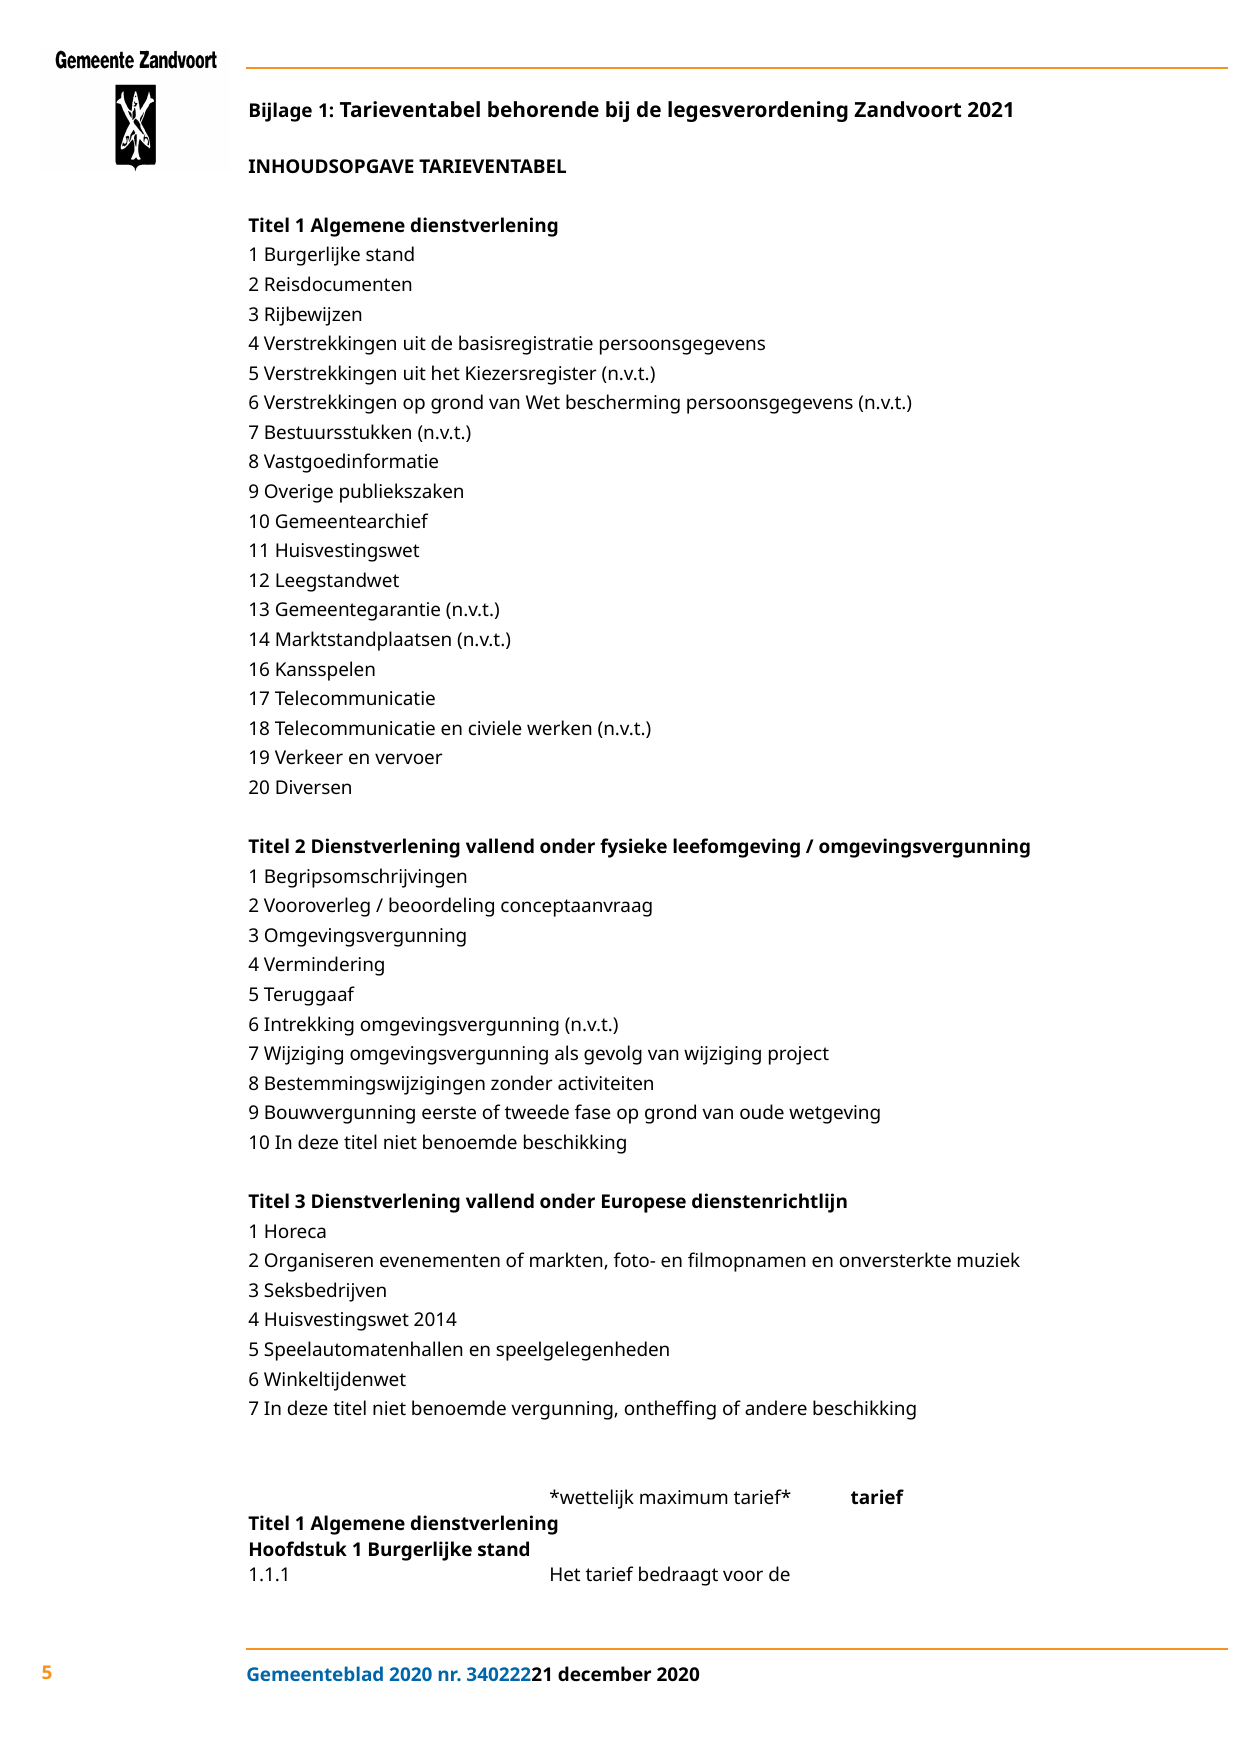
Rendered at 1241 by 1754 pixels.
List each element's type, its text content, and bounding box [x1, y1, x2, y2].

text 4 Vermindering [248, 952, 1152, 977]
text 3 Seksbedrijven [248, 1277, 1152, 1303]
text 2 Reisdocumenten [248, 271, 1152, 297]
table_header tarief [850, 1484, 1152, 1510]
text Titel 3 Dienstverlening vallend onder Europese dienstenrichtlijn [248, 1188, 1152, 1214]
table_cell [850, 1536, 1152, 1561]
text 16 Kansspelen [248, 656, 1152, 682]
text 6 Verstrekkingen op grond van Wet bescherming persoonsgegevens (n.v.t.) [248, 389, 1152, 415]
text 3 Rijbewijzen [248, 301, 1152, 327]
text 12 Leegstandwet [248, 567, 1152, 593]
table_cell Het tarief bedraagt voor de [549, 1561, 850, 1587]
text Titel 2 Dienstverlening vallend onder fysieke leefomgeving / omgevingsvergunning [248, 833, 1152, 859]
table_cell Hoofdstuk 1 Burgerlijke stand [248, 1536, 850, 1561]
text 6 Intrekking omgevingsvergunning (n.v.t.) [248, 1011, 1152, 1037]
text 5 Speelautomatenhallen en speelgelegenheden [248, 1336, 1152, 1362]
text 7 Wijziging omgevingsvergunning als gevolg van wijziging project [248, 1040, 1152, 1066]
text 7 Bestuursstukken (n.v.t.) [248, 419, 1152, 445]
text INHOUDSOPGAVE TARIEVENTABEL [248, 153, 1152, 179]
text 17 Telecommunicatie [248, 685, 1152, 711]
text 5 Verstrekkingen uit het Kiezersregister (n.v.t.) [248, 360, 1152, 386]
table_header *wettelijk maximum tarief* [549, 1484, 850, 1510]
text 3 Omgevingsvergunning [248, 922, 1152, 948]
table_cell 1.1.1 [248, 1561, 549, 1587]
text 4 Verstrekkingen uit de basisregistratie persoonsgegevens [248, 330, 1152, 356]
text 18 Telecommunicatie en civiele werken (n.v.t.) [248, 715, 1152, 741]
text 8 Vastgoedinformatie [248, 449, 1152, 474]
text 8 Bestemmingswijzigingen zonder activiteiten [248, 1070, 1152, 1096]
text 9 Overige publiekszaken [248, 478, 1152, 504]
text 11 Huisvestingswet [248, 537, 1152, 563]
text 20 Diversen [248, 774, 1152, 800]
text Titel 1 Algemene dienstverlening [248, 212, 1152, 238]
table_header [248, 1484, 549, 1510]
table_cell [850, 1561, 1152, 1587]
text 2 Vooroverleg / beoordeling conceptaanvraag [248, 892, 1152, 918]
text 9 Bouwvergunning eerste of tweede fase op grond van oude wetgeving [248, 1099, 1152, 1125]
text 1 Horeca [248, 1218, 1152, 1244]
text Bijlage 1: Tarieventabel behorende bij de legesverordening Zandvoort 2021 [248, 95, 1152, 123]
text 13 Gemeentegarantie (n.v.t.) [248, 597, 1152, 622]
text 10 In deze titel niet benoemde beschikking [248, 1129, 1152, 1155]
picture [41, 47, 231, 172]
text 5 Teruggaaf [248, 981, 1152, 1007]
text 2 Organiseren evenementen of markten, foto- en filmopnamen en onversterkte muziek [248, 1247, 1152, 1273]
text 1 Burgerlijke stand [248, 242, 1152, 267]
text 19 Verkeer en vervoer [248, 744, 1152, 770]
text 7 In deze titel niet benoemde vergunning, ontheffing of andere beschikking [248, 1395, 1152, 1421]
text 10 Gemeentearchief [248, 508, 1152, 534]
text 14 Marktstandplaatsen (n.v.t.) [248, 626, 1152, 652]
text 4 Huisvestingswet 2014 [248, 1307, 1152, 1332]
text 1 Begripsomschrijvingen [248, 863, 1152, 889]
text 6 Winkeltijdenwet [248, 1366, 1152, 1392]
table_cell [850, 1510, 1152, 1536]
table_cell Titel 1 Algemene dienstverlening [248, 1510, 850, 1536]
